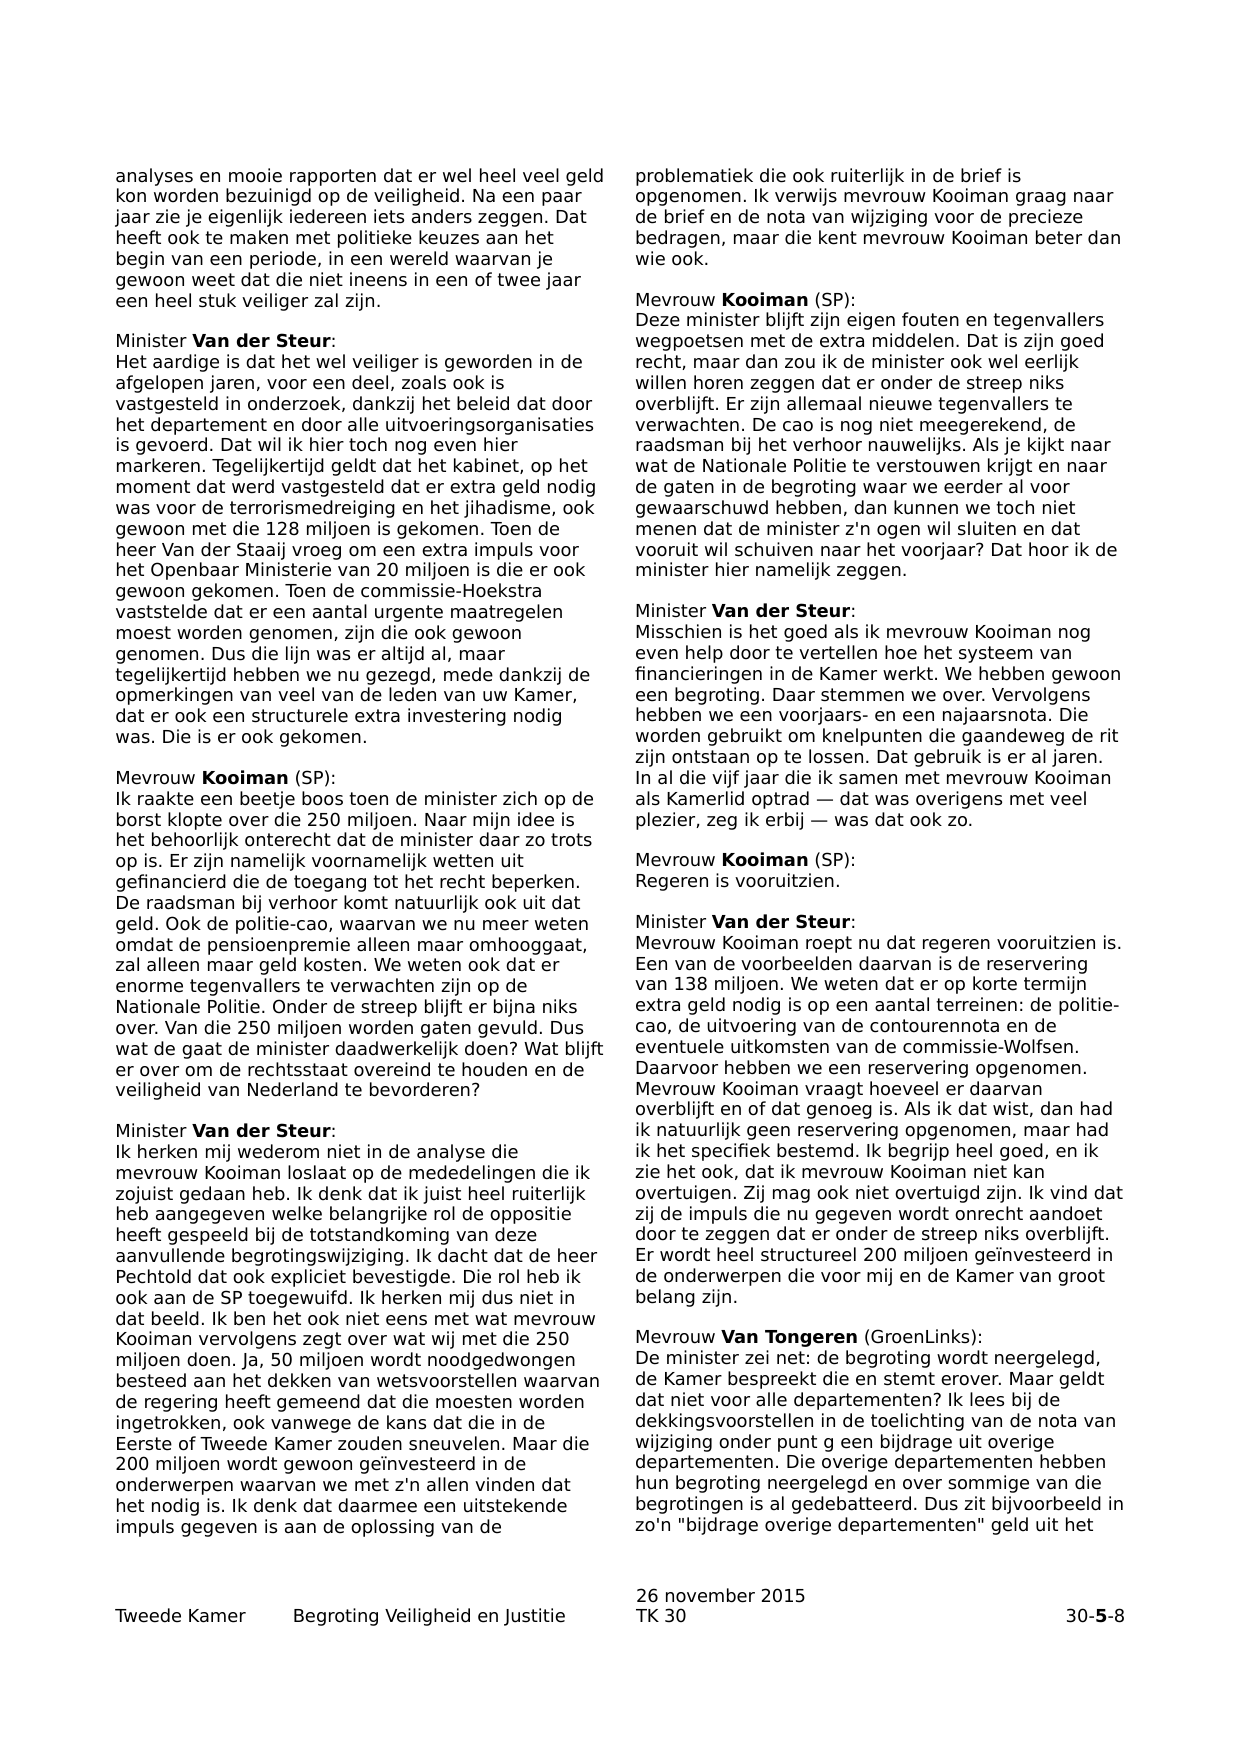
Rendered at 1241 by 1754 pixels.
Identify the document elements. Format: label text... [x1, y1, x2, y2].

text Het aardige is dat het wel veiliger is geworden in de afgelopen jaren, voor een deel, zoals ook is vastgesteld in onderzoek, dankzij het beleid dat door het departement en door alle uitvoeringsorganisaties is gevoerd. Dat wil ik hier toch nog even hier markeren. Tegelijkertijd geldt dat het kabinet, op het moment dat werd vastgesteld dat er extra geld nodig was voor de terrorismedreiging en het jihadisme, ook gewoon met die 128 miljoen is gekomen. Toen de heer Van der Staaij vroeg om een extra impuls voor het Openbaar Ministerie van 20 miljoen is die er ook gewoon gekomen. Toen de commissie-Hoekstra vaststelde dat er een aantal urgente maatregelen moest worden genomen, zijn die ook gewoon genomen. Dus die lijn was er altijd al, maar tegelijkertijd hebben we nu gezegd, mede dankzij de opmerkingen van veel van de leden van uw Kamer, dat er ook een structurele extra investering nodig was. Die is er ook gekomen. [115, 352, 605, 748]
text Regeren is vooruitzien. [635, 871, 1125, 892]
text Minister Van der Steur: [115, 1121, 605, 1142]
text Mevrouw Kooiman (SP): [635, 289, 1125, 310]
text De minister zei net: de begroting wordt neergelegd, de Kamer bespreekt die en stemt erover. Maar geldt dat niet voor alle departementen? Ik lees bij de dekkingsvoorstellen in de toelichting van de nota van wijziging onder punt g een bijdrage uit overige departementen. Die overige departementen hebben hun begroting neergelegd en over sommige van die begrotingen is al gedebatteerd. Dus zit bijvoorbeeld in zo'n "bijdrage overige departementen" geld uit het [635, 1348, 1125, 1536]
text Minister Van der Steur: [635, 912, 1125, 932]
text Mevrouw Kooiman roept nu dat regeren vooruitzien is. Een van de voorbeelden daarvan is de reservering van 138 miljoen. We weten dat er op korte termijn extra geld nodig is op een aantal terreinen: de politie-cao, de uitvoering van de contourennota en de eventuele uitkomsten van de commissie-Wolfsen. Daarvoor hebben we een reservering opgenomen. Mevrouw Kooiman vraagt hoeveel er daarvan overblijft en of dat genoeg is. Als ik dat wist, dan had ik natuurlijk geen reservering opgenomen, maar had ik het specifiek bestemd. Ik begrijp heel goed, en ik zie het ook, dat ik mevrouw Kooiman niet kan overtuigen. Zij mag ook niet overtuigd zijn. Ik vind dat zij de impuls die nu gegeven wordt onrecht aandoet door te zeggen dat er onder de streep niks overblijft. Er wordt heel structureel 200 miljoen geïnvesteerd in de onderwerpen die voor mij en de Kamer van groot belang zijn. [635, 932, 1125, 1307]
text Ik herken mij wederom niet in de analyse die mevrouw Kooiman loslaat op de mededelingen die ik zojuist gedaan heb. Ik denk dat ik juist heel ruiterlijk heb aangegeven welke belangrijke rol de oppositie heeft gespeeld bij de totstandkoming van deze aanvullende begrotingswijziging. Ik dacht dat de heer Pechtold dat ook expliciet bevestigde. Die rol heb ik ook aan de SP toegewuifd. Ik herken mij dus niet in dat beeld. Ik ben het ook niet eens met wat mevrouw Kooiman vervolgens zegt over wat wij met die 250 miljoen doen. Ja, 50 miljoen wordt noodgedwongen besteed aan het dekken van wetsvoorstellen waarvan de regering heeft gemeend dat die moesten worden ingetrokken, ook vanwege de kans dat die in de Eerste of Tweede Kamer zouden sneuvelen. Maar die 200 miljoen wordt gewoon geïnvesteerd in de onderwerpen waarvan we met z'n allen vinden dat het nodig is. Ik denk dat daarmee een uitstekende impuls gegeven is aan de oplossing van de [115, 1142, 605, 1537]
text problematiek die ook ruiterlijk in de brief is opgenomen. Ik verwijs mevrouw Kooiman graag naar de brief en de nota van wijziging voor de precieze bedragen, maar die kent mevrouw Kooiman beter dan wie ook. [635, 165, 1125, 269]
text analyses en mooie rapporten dat er wel heel veel geld kon worden bezuinigd op de veiligheid. Na een paar jaar zie je eigenlijk iedereen iets anders zeggen. Dat heeft ook te maken met politieke keuzes aan het begin van een periode, in een wereld waarvan je gewoon weet dat die niet ineens in een of twee jaar een heel stuk veiliger zal zijn. [115, 165, 605, 311]
text Mevrouw Van Tongeren (GroenLinks): [635, 1327, 1125, 1348]
text Misschien is het goed als ik mevrouw Kooiman nog even help door te vertellen hoe het systeem van financieringen in de Kamer werkt. We hebben gewoon een begroting. Daar stemmen we over. Vervolgens hebben we een voorjaars- en een najaarsnota. Die worden gebruikt om knelpunten die gaandeweg de rit zijn ontstaan op te lossen. Dat gebruik is er al jaren. In al die vijf jaar die ik samen met mevrouw Kooiman als Kamerlid optrad — dat was overigens met veel plezier, zeg ik erbij — was dat ook zo. [635, 622, 1125, 830]
text Minister Van der Steur: [115, 331, 605, 352]
text Mevrouw Kooiman (SP): [115, 768, 605, 788]
text Mevrouw Kooiman (SP): [635, 850, 1125, 871]
text Deze minister blijft zijn eigen fouten en tegenvallers wegpoetsen met de extra middelen. Dat is zijn goed recht, maar dan zou ik de minister ook wel eerlijk willen horen zeggen dat er onder de streep niks overblijft. Er zijn allemaal nieuwe tegenvallers te verwachten. De cao is nog niet meegerekend, de raadsman bij het verhoor nauwelijks. Als je kijkt naar wat de Nationale Politie te verstouwen krijgt en naar de gaten in de begroting waar we eerder al voor gewaarschuwd hebben, dan kunnen we toch niet menen dat de minister z'n ogen wil sluiten en dat vooruit wil schuiven naar het voorjaar? Dat hoor ik de minister hier namelijk zeggen. [635, 310, 1125, 581]
text Minister Van der Steur: [635, 601, 1125, 622]
text Ik raakte een beetje boos toen de minister zich op de borst klopte over die 250 miljoen. Naar mijn idee is het behoorlijk onterecht dat de minister daar zo trots op is. Er zijn namelijk voornamelijk wetten uit gefinancierd die de toegang tot het recht beperken. De raadsman bij verhoor komt natuurlijk ook uit dat geld. Ook de politie-cao, waarvan we nu meer weten omdat de pensioenpremie alleen maar omhooggaat, zal alleen maar geld kosten. We weten ook dat er enorme tegenvallers te verwachten zijn op de Nationale Politie. Onder de streep blijft er bijna niks over. Van die 250 miljoen worden gaten gevuld. Dus wat de gaat de minister daadwerkelijk doen? Wat blijft er over om de rechtsstaat overeind te houden en de veiligheid van Nederland te bevorderen? [115, 788, 605, 1101]
